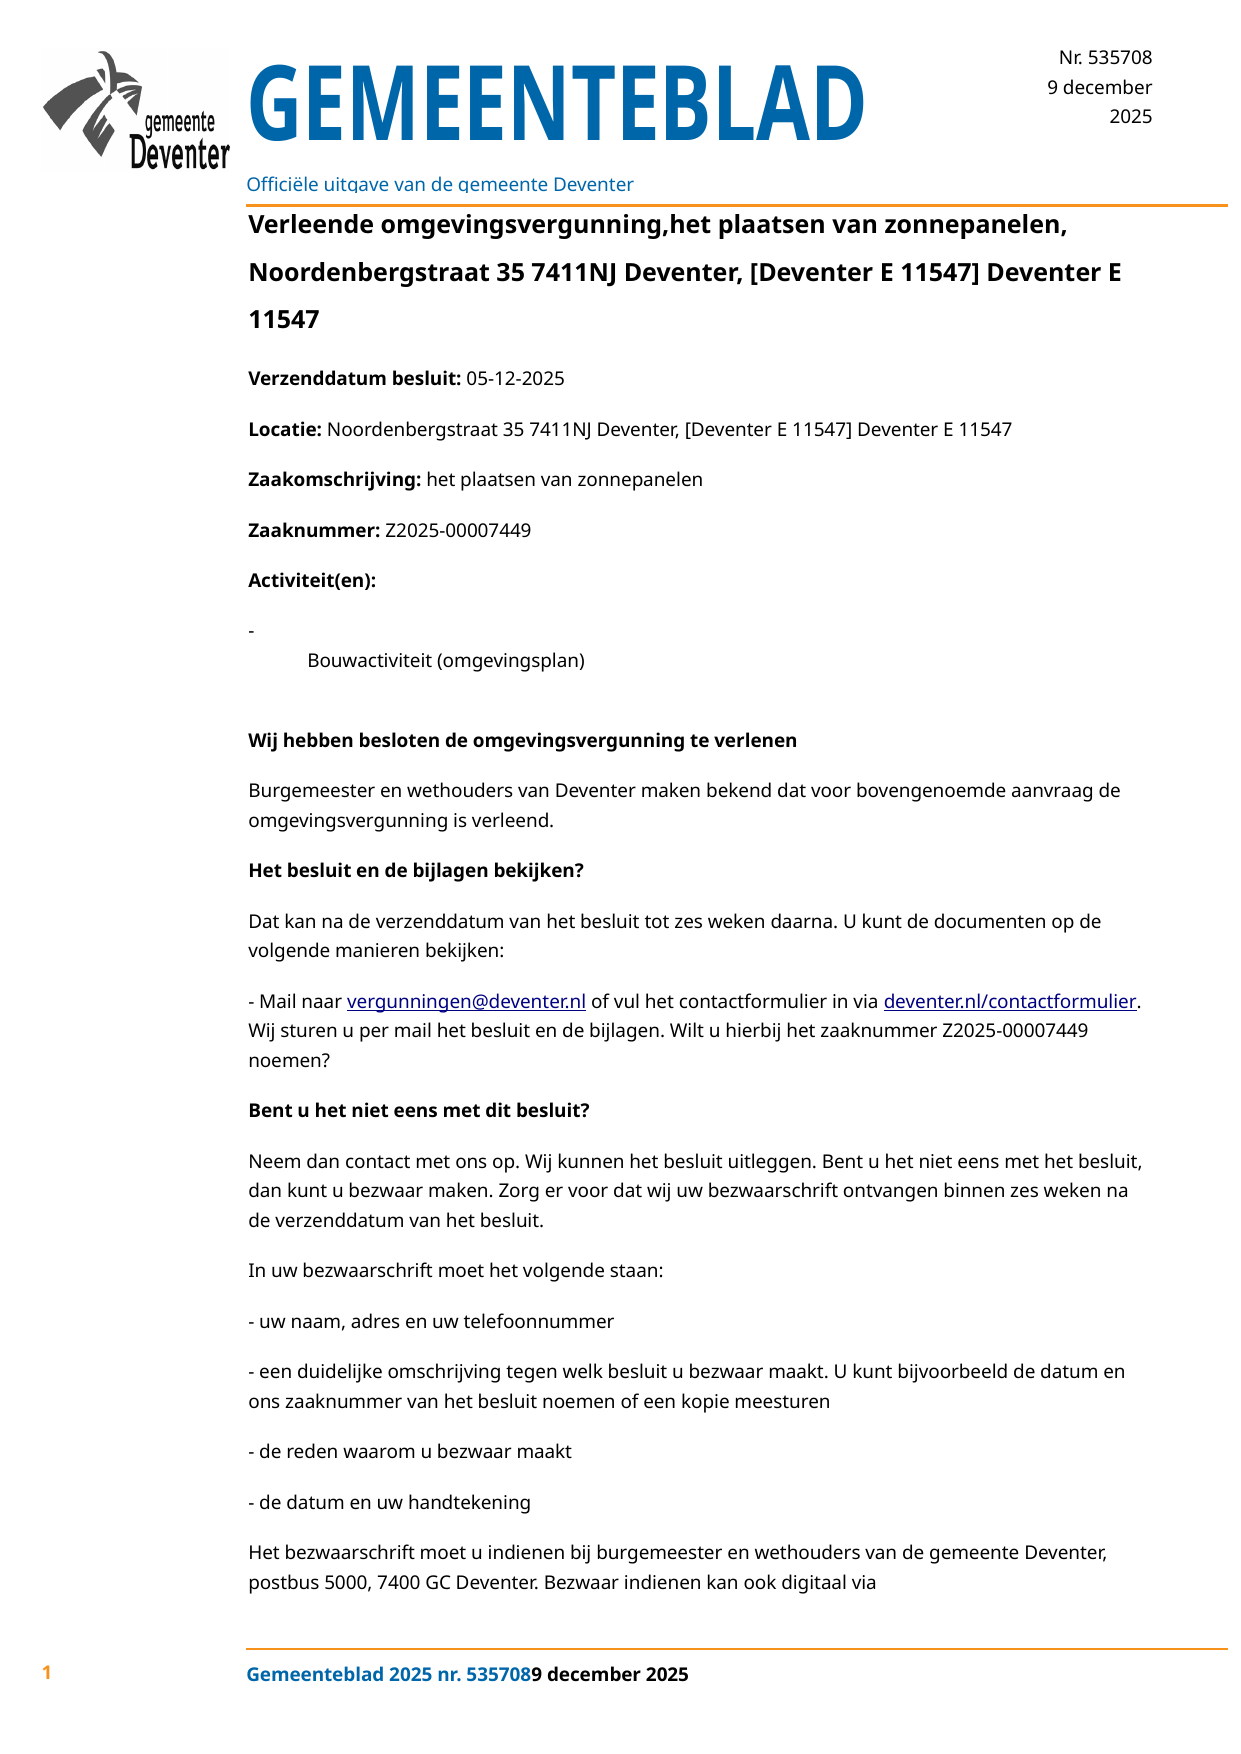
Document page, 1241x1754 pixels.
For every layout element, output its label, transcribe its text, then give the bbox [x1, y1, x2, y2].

text Burgemeester en wethouders van Deventer maken bekend dat voor bovengenoemde aanvraag de omgevingsvergunning is verleend. [248, 778, 1152, 833]
text Dat kan na de verzenddatum van het besluit tot zes weken daarna. U kunt de documenten op de volgende manieren bekijken: [248, 908, 1152, 963]
text - uw naam, adres en uw telefoonnummer [248, 1308, 1152, 1334]
text Verleende omgevingsvergunning,het plaatsen van zonnepanelen, Noordenbergstraat 35 7411NJ Deventer, [Deventer E 11547] Deventer E 11547 [248, 207, 1152, 336]
text Neem dan contact met ons op. Wij kunnen het besluit uitleggen. Bent u het niet eens met het besluit, dan kunt u bezwaar maken. Zorg er voor dat wij uw bezwaarschrift ontvangen binnen zes weken na de verzenddatum van het besluit. [248, 1148, 1152, 1233]
text Zaakomschrijving: het plaatsen van zonnepanelen [248, 466, 1152, 492]
picture [41, 47, 231, 172]
text - een duidelijke omschrijving tegen welk besluit u bezwaar maakt. U kunt bijvoorbeeld de datum en ons zaaknummer van het besluit noemen of een kopie meesturen [248, 1358, 1152, 1414]
text Activiteit(en): [248, 567, 1152, 593]
text Verzenddatum besluit: 05-12-2025 [248, 366, 1152, 391]
text - de datum en uw handtekening [248, 1489, 1152, 1514]
text Wij hebben besloten de omgevingsvergunning te verlenen [248, 727, 1152, 753]
text Bent u het niet eens met dit besluit? [248, 1098, 1152, 1123]
text In uw bezwaarschrift moet het volgende staan: [248, 1258, 1152, 1283]
list Bouwactiviteit (omgevingsplan) [248, 647, 1152, 673]
text Het besluit en de bijlagen bekijken? [248, 858, 1152, 883]
text Zaaknummer: Z2025-00007449 [248, 517, 1152, 542]
text Locatie: Noordenbergstraat 35 7411NJ Deventer, [Deventer E 11547] Deventer E 11547 [248, 416, 1152, 442]
text - de reden waarom u bezwaar maakt [248, 1438, 1152, 1464]
text - Mail naar vergunningen@deventer.nl of vul het contactformulier in via deventer.nl/contactformulier. Wij sturen u per mail het besluit en de bijlagen. Wilt u hierbij het zaaknummer Z2025-00007449 noemen? [248, 988, 1152, 1073]
text Het bezwaarschrift moet u indienen bij burgemeester en wethouders van de gemeente Deventer, postbus 5000, 7400 GC Deventer. Bezwaar indienen kan ook digitaal via [248, 1539, 1152, 1594]
